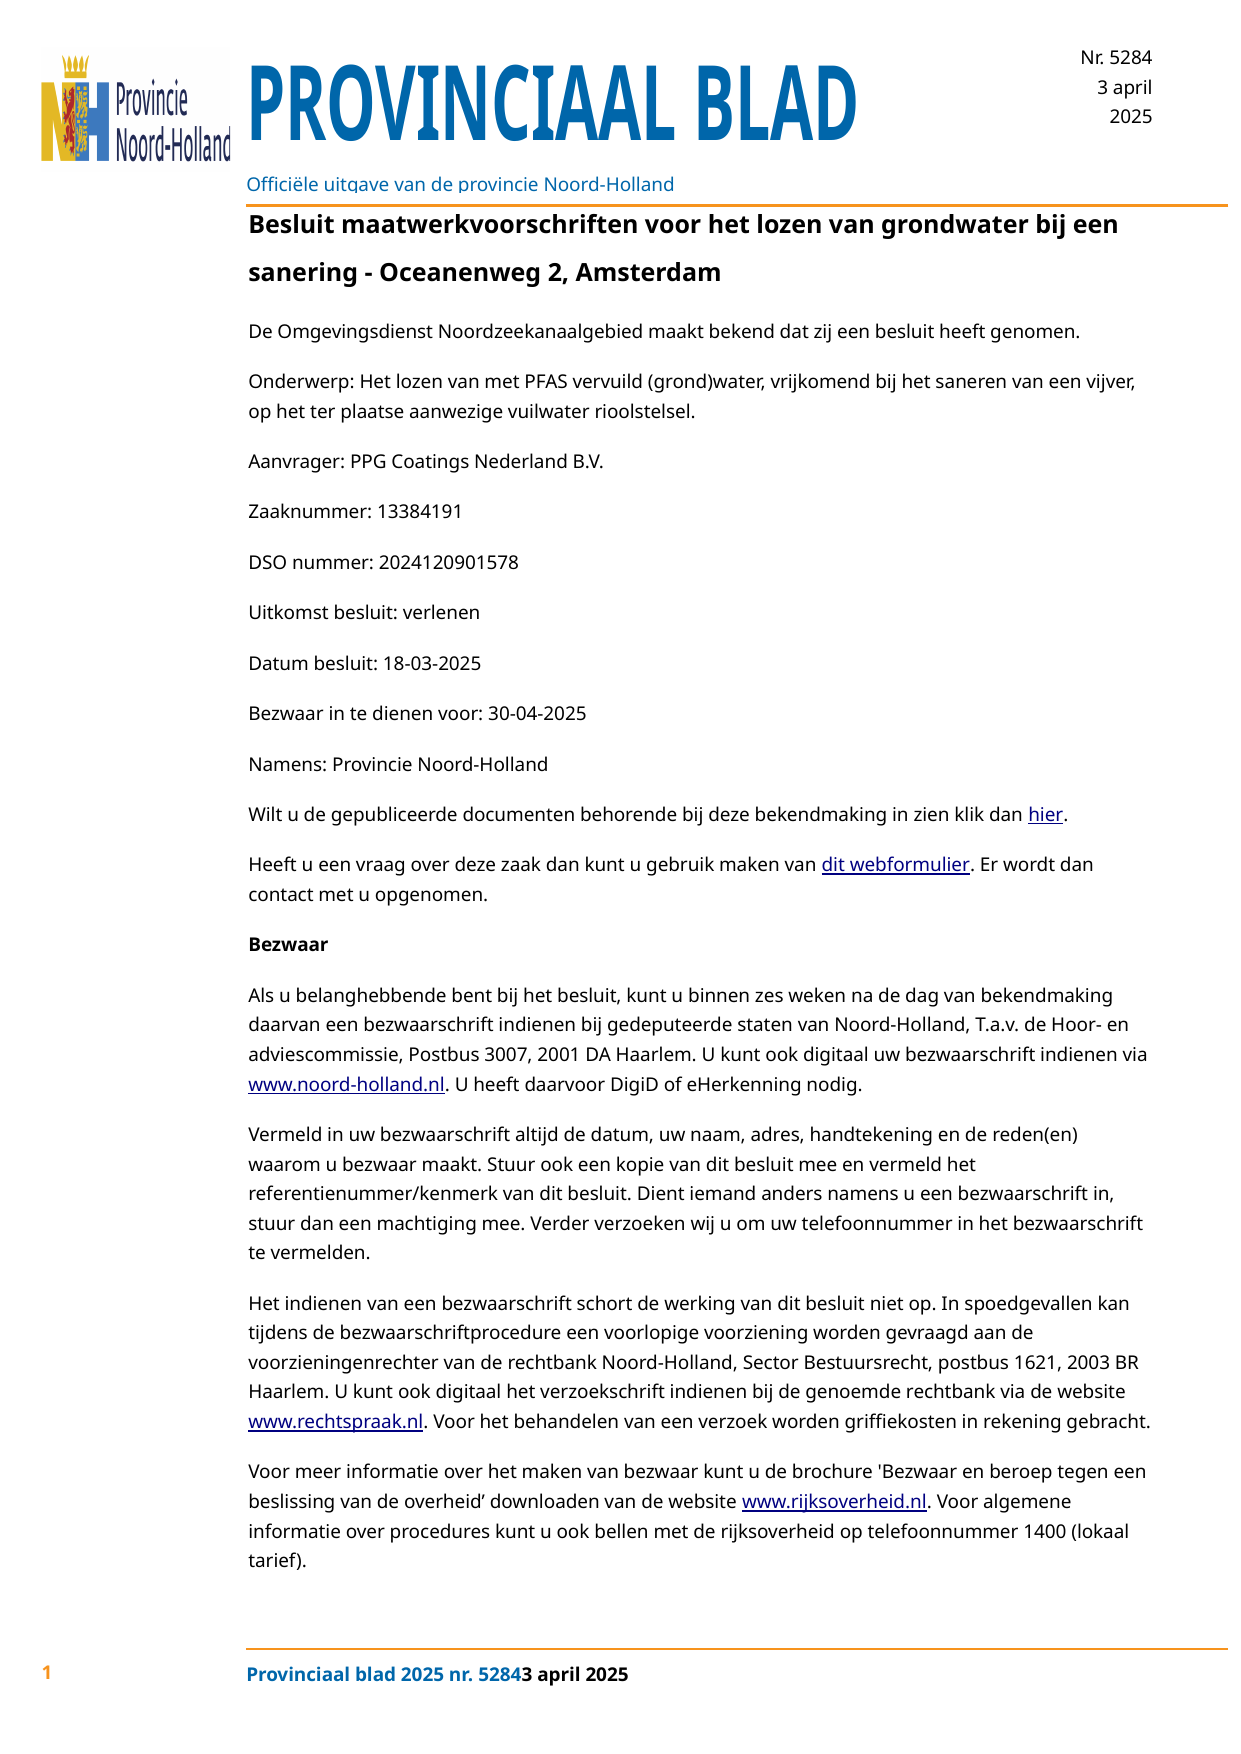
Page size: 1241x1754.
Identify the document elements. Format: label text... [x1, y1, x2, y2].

text Namens: Provincie Noord-Holland [248, 751, 1152, 777]
text Zaaknummer: 13384191 [248, 499, 1152, 524]
text Uitkomst besluit: verlenen [248, 599, 1152, 625]
text Onderwerp: Het lozen van met PFAS vervuild (grond)water, vrijkomend bij het saneren van een vijver, op het ter plaatse aanwezige vuilwater rioolstelsel. [248, 368, 1152, 424]
text Datum besluit: 18-03-2025 [248, 650, 1152, 676]
text Besluit maatwerkvoorschriften voor het lozen van grondwater bij een sanering - Oceanenweg 2, Amsterdam [248, 207, 1152, 288]
picture [41, 47, 231, 172]
text Bezwaar in te dienen voor: 30-04-2025 [248, 700, 1152, 726]
text De Omgevingsdienst Noordzeekanaalgebied maakt bekend dat zij een besluit heeft genomen. [248, 318, 1152, 344]
text Voor meer informatie over het maken van bezwaar kunt u de brochure 'Bezwaar en beroep tegen een beslissing van de overheid’ downloaden van de website www.rijksoverheid.nl. Voor algemene informatie over procedures kunt u ook bellen met de rijksoverheid op telefoonnummer 1400 (lokaal tarief). [248, 1459, 1152, 1573]
text Bezwaar [248, 932, 1152, 957]
text Aanvrager: PPG Coatings Nederland B.V. [248, 448, 1152, 474]
text Heeft u een vraag over deze zaak dan kunt u gebruik maken van dit webformulier. Er wordt dan contact met u opgenomen. [248, 852, 1152, 907]
text Het indienen van een bezwaarschrift schort de werking van dit besluit niet op. In spoedgevallen kan tijdens de bezwaarschriftprocedure een voorlopige voorziening worden gevraagd aan de voorzieningenrechter van de rechtbank Noord-Holland, Sector Bestuursrecht, postbus 1621, 2003 BR Haarlem. U kunt ook digitaal het verzoekschrift indienen bij de genoemde rechtbank via de website www.rechtspraak.nl. Voor het behandelen van een verzoek worden griffiekosten in rekening gebracht. [248, 1290, 1152, 1434]
text Wilt u de gepubliceerde documenten behorende bij deze bekendmaking in zien klik dan hier. [248, 801, 1152, 827]
text Vermeld in uw bezwaarschrift altijd de datum, uw naam, adres, handtekening en de reden(en) waarom u bezwaar maakt. Stuur ook een kopie van dit besluit mee en vermeld het referentienummer/kenmerk van dit besluit. Dient iemand anders namens u een bezwaarschrift in, stuur dan een machtiging mee. Verder verzoeken wij u om uw telefoonnummer in het bezwaarschrift te vermelden. [248, 1121, 1152, 1265]
text DSO nummer: 2024120901578 [248, 549, 1152, 575]
text Als u belanghebbende bent bij het besluit, kunt u binnen zes weken na de dag van bekendmaking daarvan een bezwaarschrift indienen bij gedeputeerde staten van Noord-Holland, T.a.v. de Hoor- en adviescommissie, Postbus 3007, 2001 DA Haarlem. U kunt ook digitaal uw bezwaarschrift indienen via www.noord-holland.nl. U heeft daarvoor DigiD of eHerkenning nodig. [248, 982, 1152, 1097]
